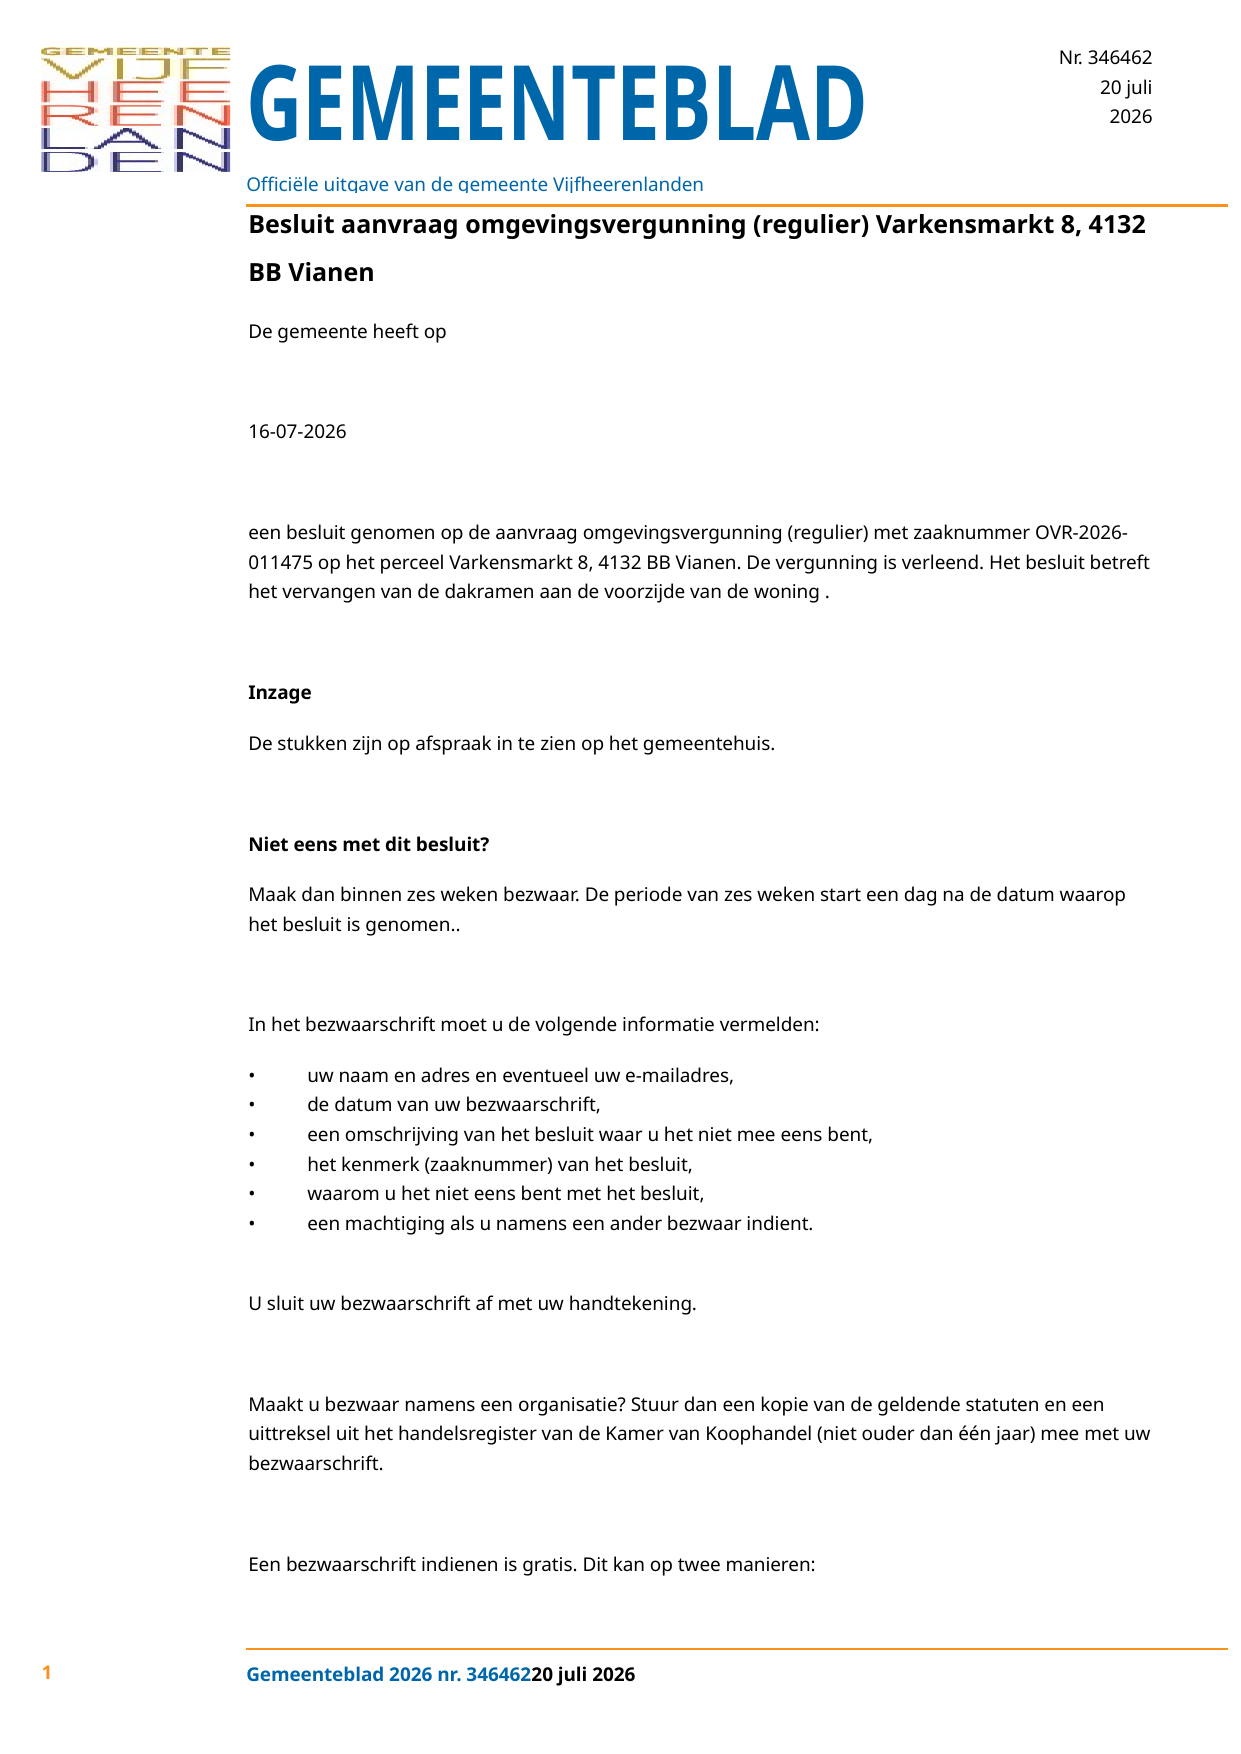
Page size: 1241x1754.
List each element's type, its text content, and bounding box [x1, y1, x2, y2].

text Een bezwaarschrift indienen is gratis. Dit kan op twee manieren: [248, 1551, 1152, 1577]
text 16-07-2026 [248, 419, 1152, 444]
picture [41, 47, 231, 172]
list de datum van uw bezwaarschrift, [248, 1092, 1152, 1117]
text U sluit uw bezwaarschrift af met uw handtekening. [248, 1290, 1152, 1316]
text De stukken zijn op afspraak in te zien op het gemeentehuis. [248, 730, 1152, 756]
text Maak dan binnen zes weken bezwaar. De periode van zes weken start een dag na de datum waarop het besluit is genomen.. [248, 881, 1152, 937]
text De gemeente heeft op [248, 318, 1152, 344]
text In het bezwaarschrift moet u de volgende informatie vermelden: [248, 1012, 1152, 1037]
list waarom u het niet eens bent met het besluit, [248, 1180, 1152, 1206]
text een besluit genomen op de aanvraag omgevingsvergunning (regulier) met zaaknummer OVR-2026-011475 op het perceel Varkensmarkt 8, 4132 BB Vianen. De vergunning is verleend. Het besluit betreft het vervangen van de dakramen aan de voorzijde van de woning . [248, 519, 1152, 604]
list het kenmerk (zaaknummer) van het besluit, [248, 1151, 1152, 1177]
list een omschrijving van het besluit waar u het niet mee eens bent, [248, 1121, 1152, 1147]
list een machtiging als u namens een ander bezwaar indient. [248, 1210, 1152, 1236]
text Niet eens met dit besluit? [248, 831, 1152, 857]
list uw naam en adres en eventueel uw e-mailadres, [248, 1062, 1152, 1088]
text Maakt u bezwaar namens een organisatie? Stuur dan een kopie van de geldende statuten en een uittreksel uit het handelsregister van de Kamer van Koophandel (niet ouder dan één jaar) mee met uw bezwaarschrift. [248, 1391, 1152, 1476]
text Inzage [248, 679, 1152, 705]
text Besluit aanvraag omgevingsvergunning (regulier) Varkensmarkt 8, 4132 BB Vianen [248, 207, 1152, 288]
